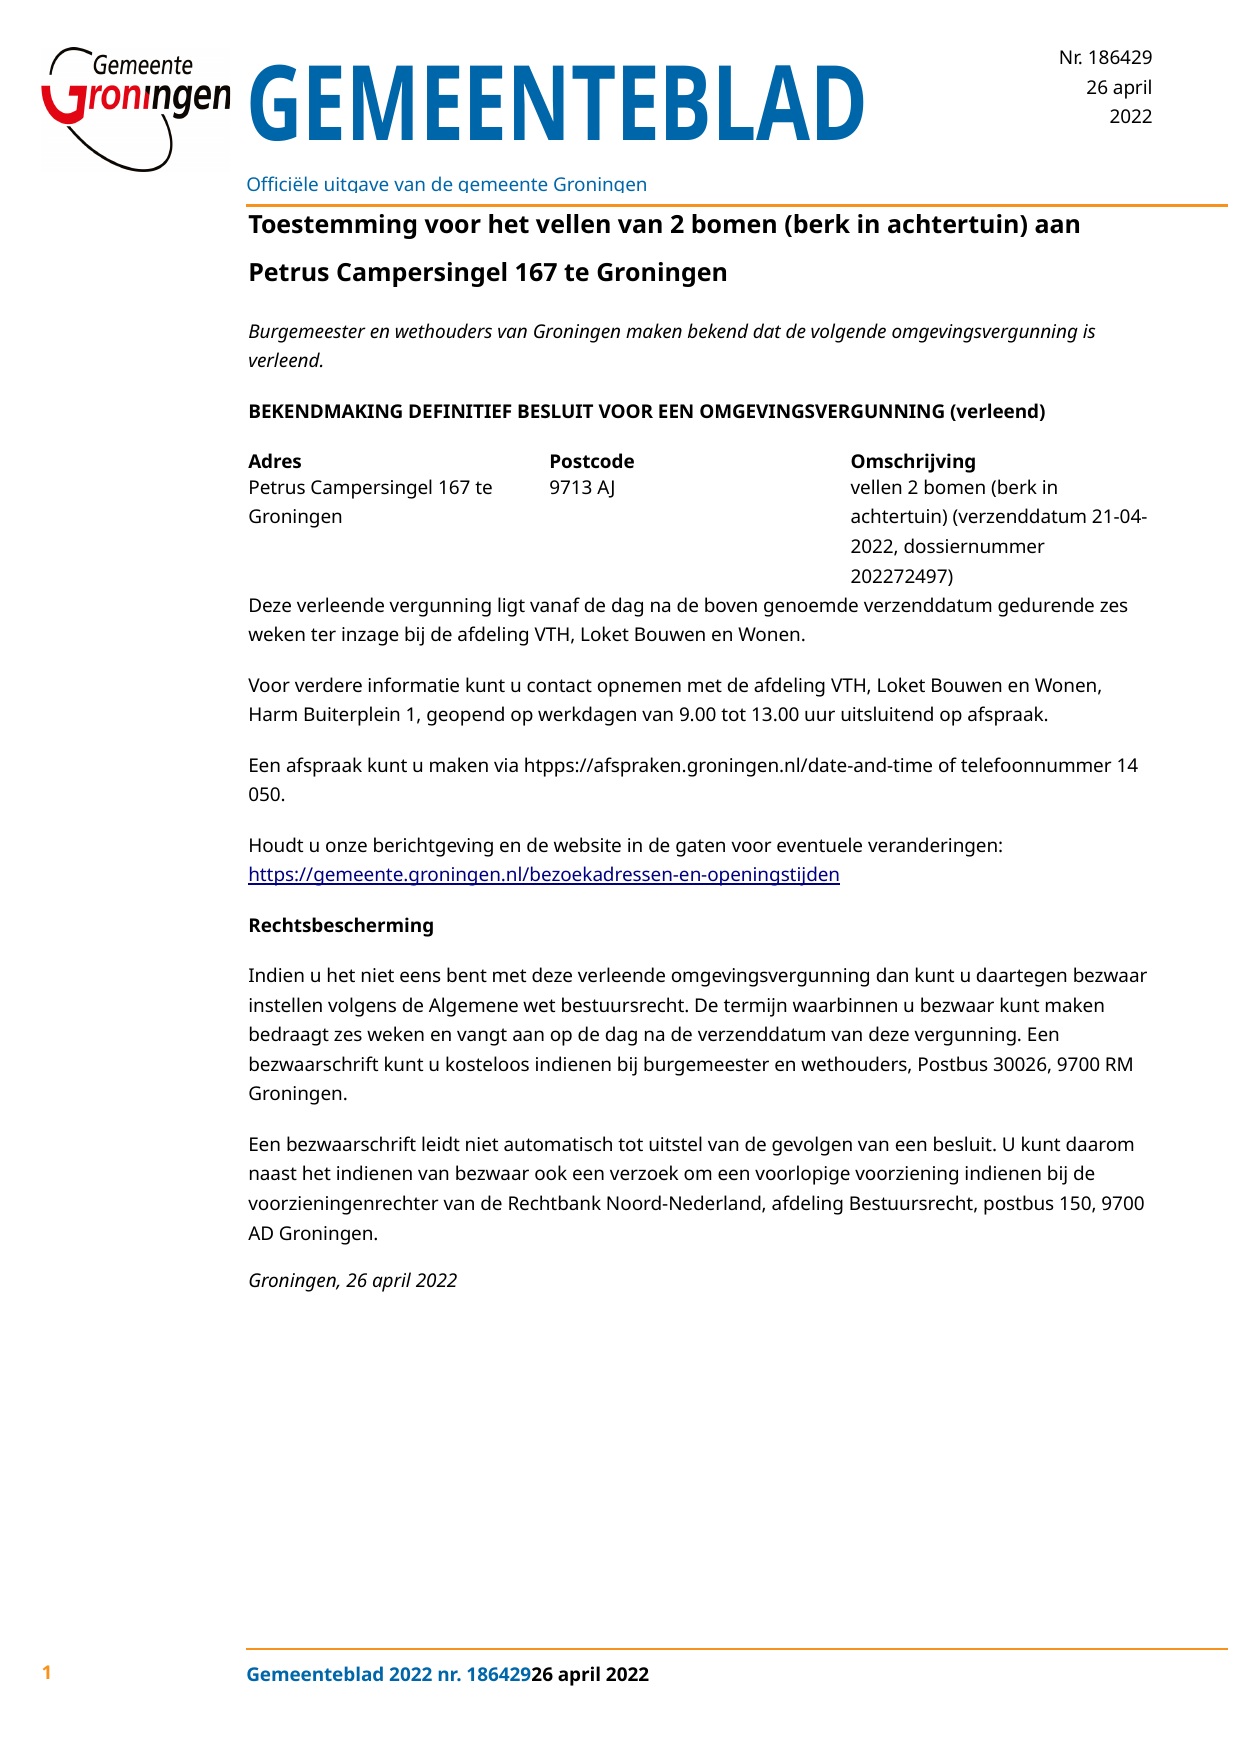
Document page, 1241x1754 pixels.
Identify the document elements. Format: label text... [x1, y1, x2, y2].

text Indien u het niet eens bent met deze verleende omgevingsvergunning dan kunt u daartegen bezwaar instellen volgens de Algemene wet bestuursrecht. De termijn waarbinnen u bezwaar kunt maken bedraagt zes weken en vangt aan op de dag na de verzenddatum van deze vergunning. Een bezwaarschrift kunt u kosteloos indienen bij burgemeester en wethouders, Postbus 30026, 9700 RM Groningen. [248, 962, 1152, 1106]
text Houdt u onze berichtgeving en de website in de gaten voor eventuele veranderingen: https://gemeente.groningen.nl/bezoekadressen-en-openingstijden [248, 832, 1152, 887]
table_cell 9713 AJ [549, 474, 850, 589]
table_cell vellen 2 bomen (berk in achtertuin) (verzenddatum 21-04-2022, dossiernummer 202272497) [850, 474, 1152, 589]
text Groningen, 26 april 2022 [248, 1268, 1152, 1293]
text Toestemming voor het vellen van 2 bomen (berk in achtertuin) aan Petrus Campersingel 167 te Groningen [248, 207, 1152, 288]
text Voor verdere informatie kunt u contact opnemen met de afdeling VTH, Loket Bouwen en Wonen, Harm Buiterplein 1, geopend op werkdagen van 9.00 tot 13.00 uur uitsluitend op afspraak. [248, 672, 1152, 727]
text Rechtsbescherming [248, 912, 1152, 938]
table_header Postcode [549, 449, 850, 474]
table_header Omschrijving [850, 449, 1152, 474]
table_header Adres [248, 449, 549, 474]
text Burgemeester en wethouders van Groningen maken bekend dat de volgende omgevingsvergunning is verleend. [248, 318, 1152, 373]
text BEKENDMAKING DEFINITIEF BESLUIT VOOR EEN OMGEVINGSVERGUNNING (verleend) [248, 398, 1152, 424]
table_cell Petrus Campersingel 167 te Groningen [248, 474, 549, 589]
picture [41, 47, 231, 172]
text Een bezwaarschrift leidt niet automatisch tot uitstel van de gevolgen van een besluit. U kunt daarom naast het indienen van bezwaar ook een verzoek om een voorlopige voorziening indienen bij de voorzieningenrechter van de Rechtbank Noord-Nederland, afdeling Bestuursrecht, postbus 150, 9700 AD Groningen. [248, 1131, 1152, 1246]
text Deze verleende vergunning ligt vanaf de dag na de boven genoemde verzenddatum gedurende zes weken ter inzage bij de afdeling VTH, Loket Bouwen en Wonen. [248, 592, 1152, 647]
text Een afspraak kunt u maken via htpps://afspraken.groningen.nl/date-and-time of telefoonnummer 14 050. [248, 752, 1152, 807]
